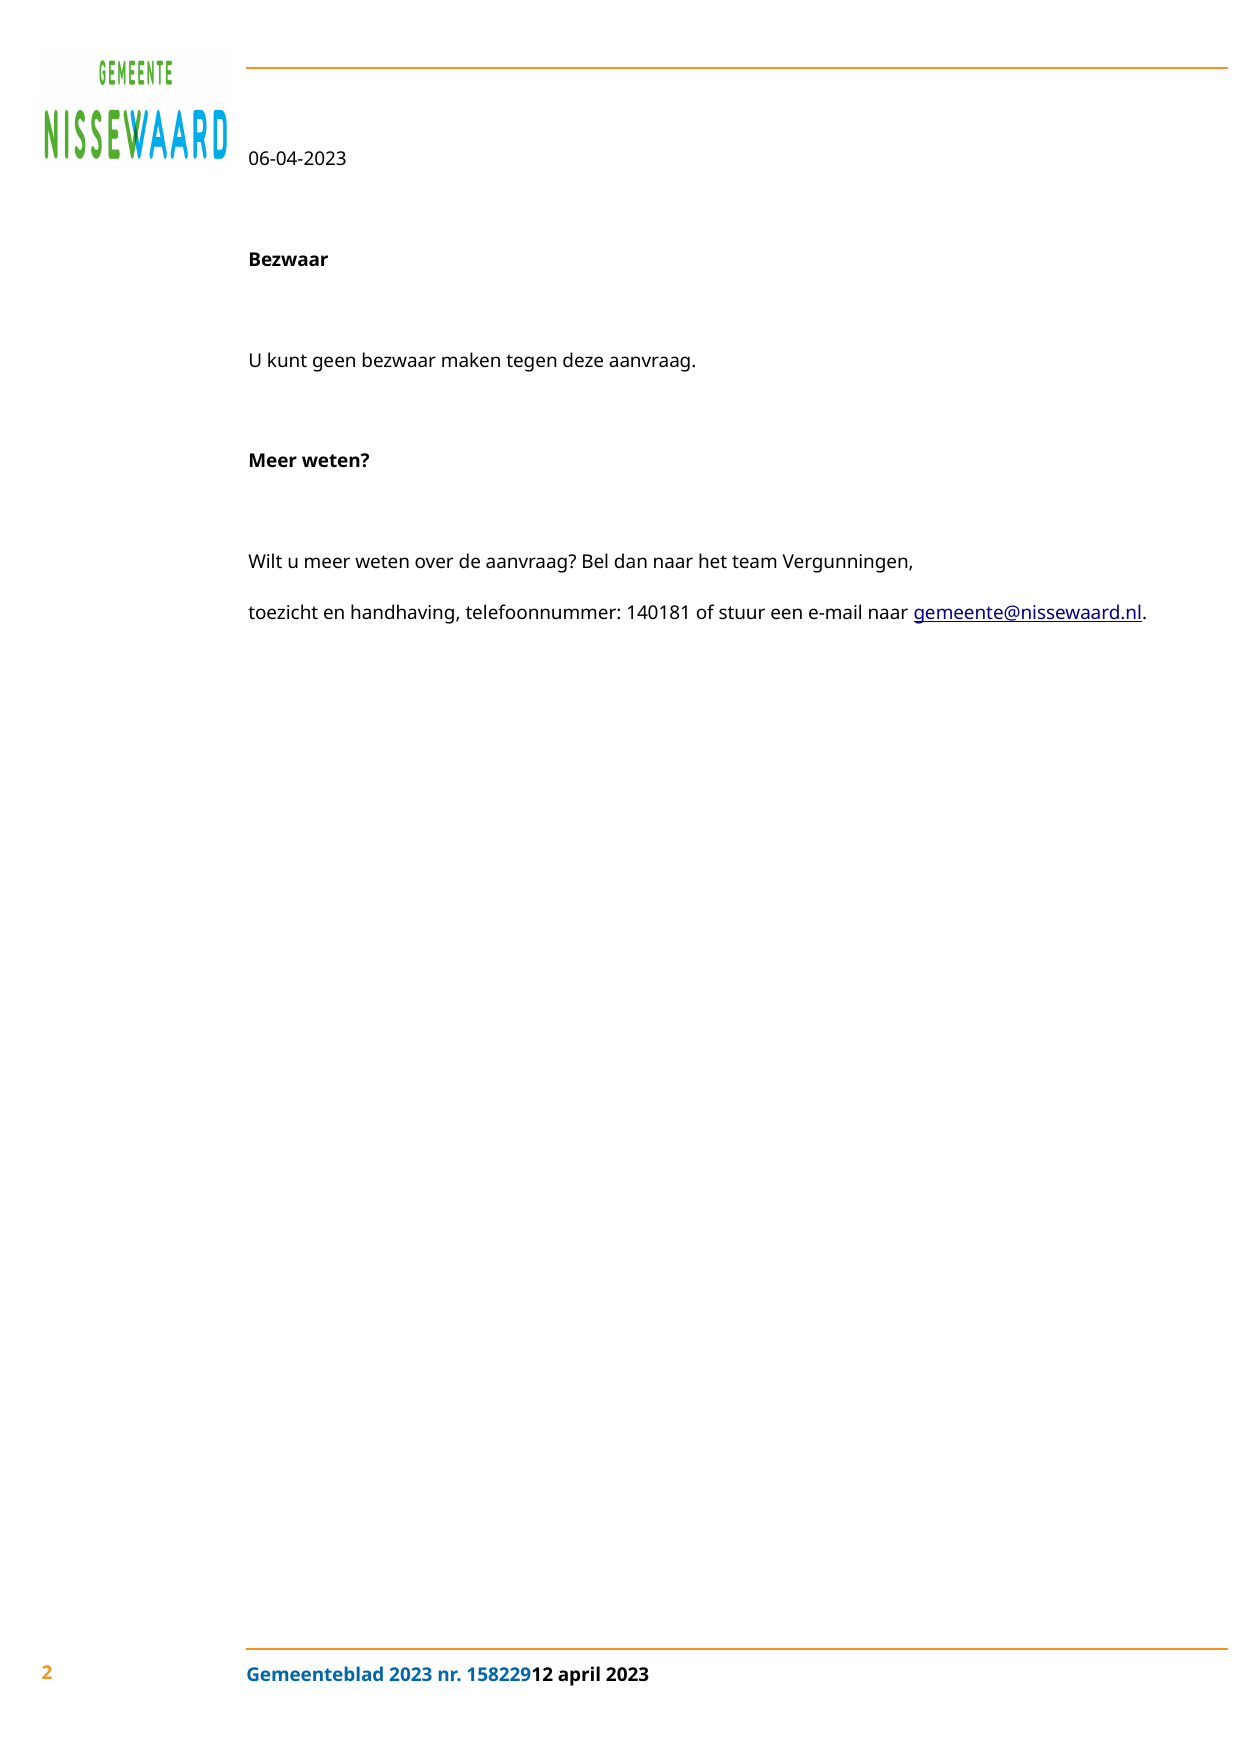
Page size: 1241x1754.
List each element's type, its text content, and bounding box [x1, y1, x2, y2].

text U kunt geen bezwaar maken tegen deze aanvraag. [248, 347, 1152, 373]
text 06-04-2023 [248, 145, 1152, 171]
text Bezwaar [248, 246, 1152, 272]
text Meer weten? [248, 448, 1152, 473]
text toezicht en handhaving, telefoonnummer: 140181 of stuur een e-mail naar gemeente@nissewaard.nl. [248, 599, 1152, 625]
picture [41, 47, 231, 172]
text Wilt u meer weten over de aanvraag? Bel dan naar het team Vergunningen, [248, 548, 1152, 574]
